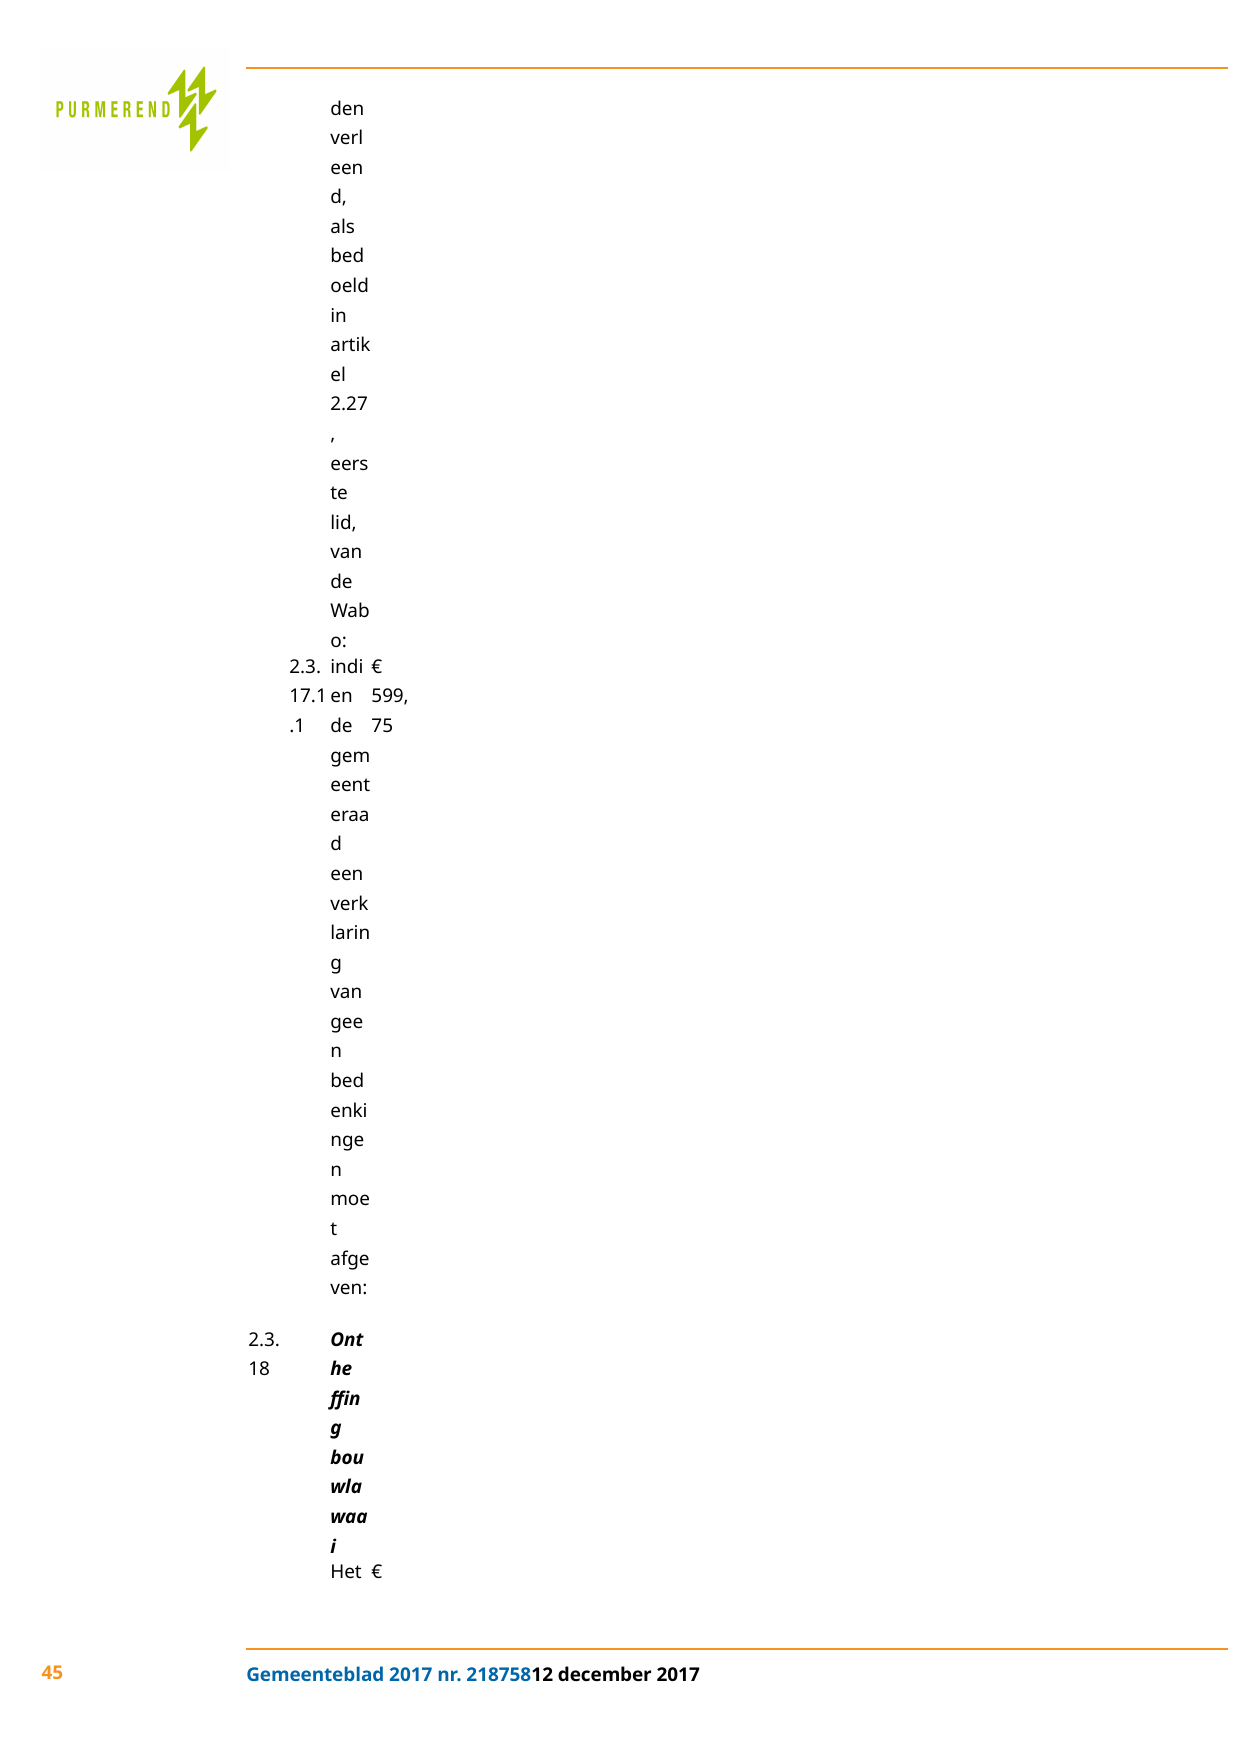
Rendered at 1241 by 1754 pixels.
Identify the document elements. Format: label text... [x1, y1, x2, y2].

table_cell 2.3.17.1.1 [289, 653, 330, 1300]
table_cell [289, 1326, 330, 1558]
table_cell [371, 95, 412, 653]
table_cell € 599,75 [371, 653, 412, 1300]
table_cell [371, 1326, 412, 1558]
table_cell indien de gemeenteraad een verklaring van geen bedenkingen moet afgeven: [330, 653, 371, 1300]
table_cell [289, 95, 330, 653]
table_cell 2.3.18 [248, 1326, 289, 1558]
table_cell Het [330, 1559, 371, 1584]
table_cell € [371, 1559, 412, 1584]
picture [41, 47, 231, 172]
table_cell [371, 1300, 412, 1326]
table_cell [330, 1300, 371, 1326]
table_cell [248, 653, 289, 1300]
table_cell [248, 1300, 289, 1326]
table_cell [248, 95, 289, 653]
table_cell [289, 1300, 330, 1326]
table_cell [248, 1559, 289, 1584]
table_cell den verleend, als bedoeld in artikel 2.27, eerste lid, van de Wabo: [330, 95, 371, 653]
table_cell [289, 1559, 330, 1584]
table_cell Ontheffing bouwlawaai [330, 1326, 371, 1558]
